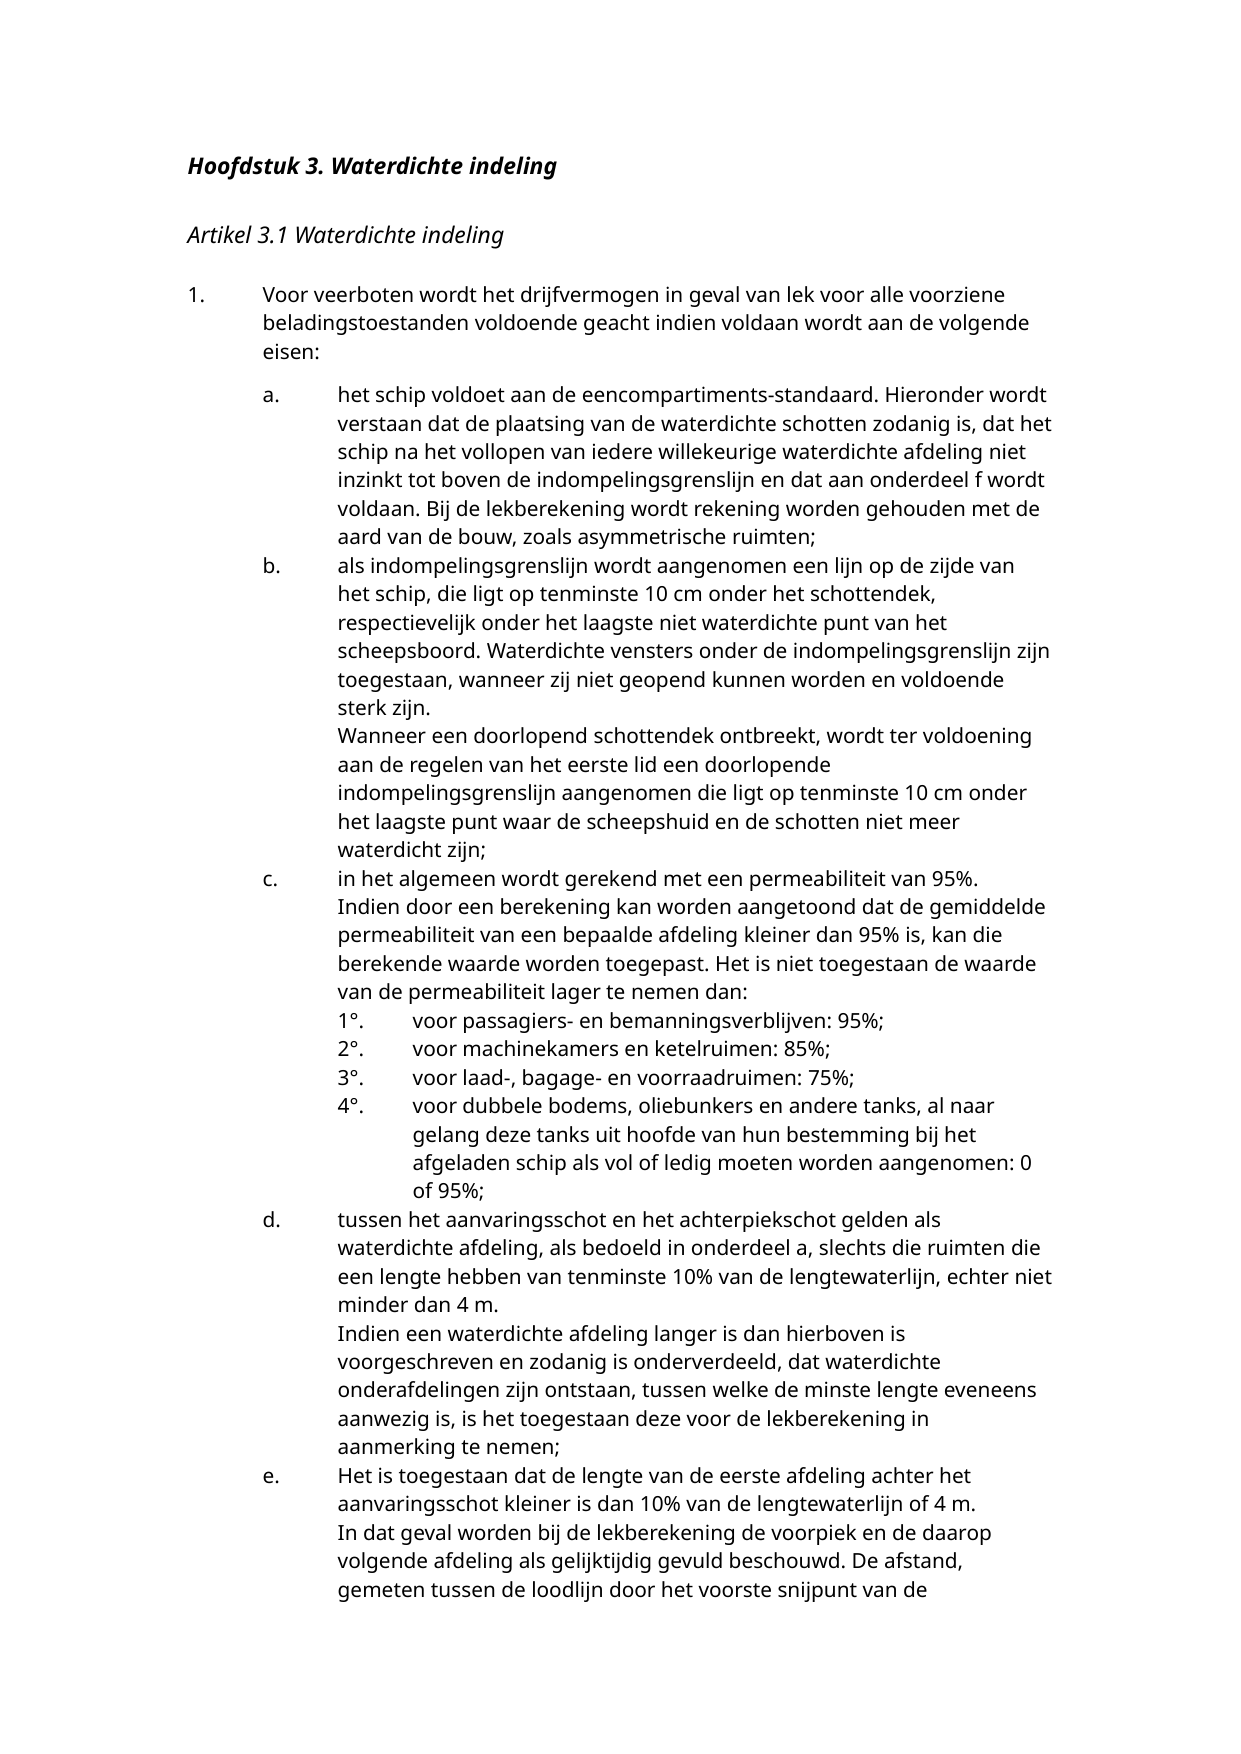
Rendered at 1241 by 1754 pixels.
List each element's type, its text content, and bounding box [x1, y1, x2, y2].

subtitle Artikel 3.1 Waterdichte indeling [187, 219, 1053, 250]
list Het is toegestaan dat de lengte van de eerste afdeling achter het aanvaringsschot kleiner is dan 10% van de lengtewaterlijn of 4 m. [262, 1461, 1053, 1518]
list als indompelingsgrenslijn wordt aangenomen een lijn op de zijde van het schip, die ligt op tenminste 10 cm onder het schottendek, respectievelijk onder het laagste niet waterdichte punt van het scheepsboord. Waterdichte vensters onder de indompelingsgrenslijn zijn toegestaan, wanneer zij niet geopend kunnen worden en voldoende sterk zijn. [262, 551, 1053, 722]
list Indien een waterdichte afdeling langer is dan hierboven is voorgeschreven en zodanig is onderverdeeld, dat waterdichte onderafdelingen zijn ontstaan, tussen welke de minste lengte eveneens aanwezig is, is het toegestaan deze voor de lekberekening in aanmerking te nemen; [262, 1319, 1053, 1461]
list het schip voldoet aan de eencompartiments-standaard. Hieronder wordt verstaan dat de plaatsing van de waterdichte schotten zodanig is, dat het schip na het vollopen van iedere willekeurige waterdichte afdeling niet inzinkt tot boven de indompelingsgrenslijn en dat aan onderdeel f wordt voldaan. Bij de lekberekening wordt rekening worden gehouden met de aard van de bouw, zoals asymmetrische ruimten; [262, 380, 1053, 551]
list voor dubbele bodems, oliebunkers en andere tanks, al naar gelang deze tanks uit hoofde van hun bestemming bij het afgeladen schip als vol of ledig moeten worden aangenomen: 0 of 95%; [337, 1091, 1053, 1205]
list voor machinekamers en ketelruimen: 85%; [337, 1034, 1053, 1063]
list In dat geval worden bij de lekberekening de voorpiek en de daarop volgende afdeling als gelijktijdig gevuld beschouwd. De afstand, gemeten tussen de loodlijn door het voorste snijpunt van de [262, 1518, 1053, 1603]
list Wanneer een doorlopend schottendek ontbreekt, wordt ter voldoening aan de regelen van het eerste lid een doorlopende indompelingsgrenslijn aangenomen die ligt op tenminste 10 cm onder het laagste punt waar de scheepshuid en de schotten niet meer waterdicht zijn; [262, 722, 1053, 864]
list Voor veerboten wordt het drijfvermogen in geval van lek voor alle voorziene beladingstoestanden voldoende geacht indien voldaan wordt aan de volgende eisen: [187, 280, 1053, 365]
list tussen het aanvaringsschot en het achterpiekschot gelden als waterdichte afdeling, als bedoeld in onderdeel a, slechts die ruimten die een lengte hebben van tenminste 10% van de lengtewaterlijn, echter niet minder dan 4 m. [262, 1205, 1053, 1319]
list in het algemeen wordt gerekend met een permeabiliteit van 95%. [262, 864, 1053, 892]
list voor passagiers- en bemanningsverblijven: 95%; [337, 1006, 1053, 1034]
list Indien door een berekening kan worden aangetoond dat de gemiddelde permeabiliteit van een bepaalde afdeling kleiner dan 95% is, kan die berekende waarde worden toegepast. Het is niet toegestaan de waarde van de permeabiliteit lager te nemen dan: [262, 892, 1053, 1006]
list voor laad-, bagage- en voorraadruimen: 75%; [337, 1063, 1053, 1091]
subtitle Hoofdstuk 3. Waterdichte indeling [187, 150, 1053, 181]
